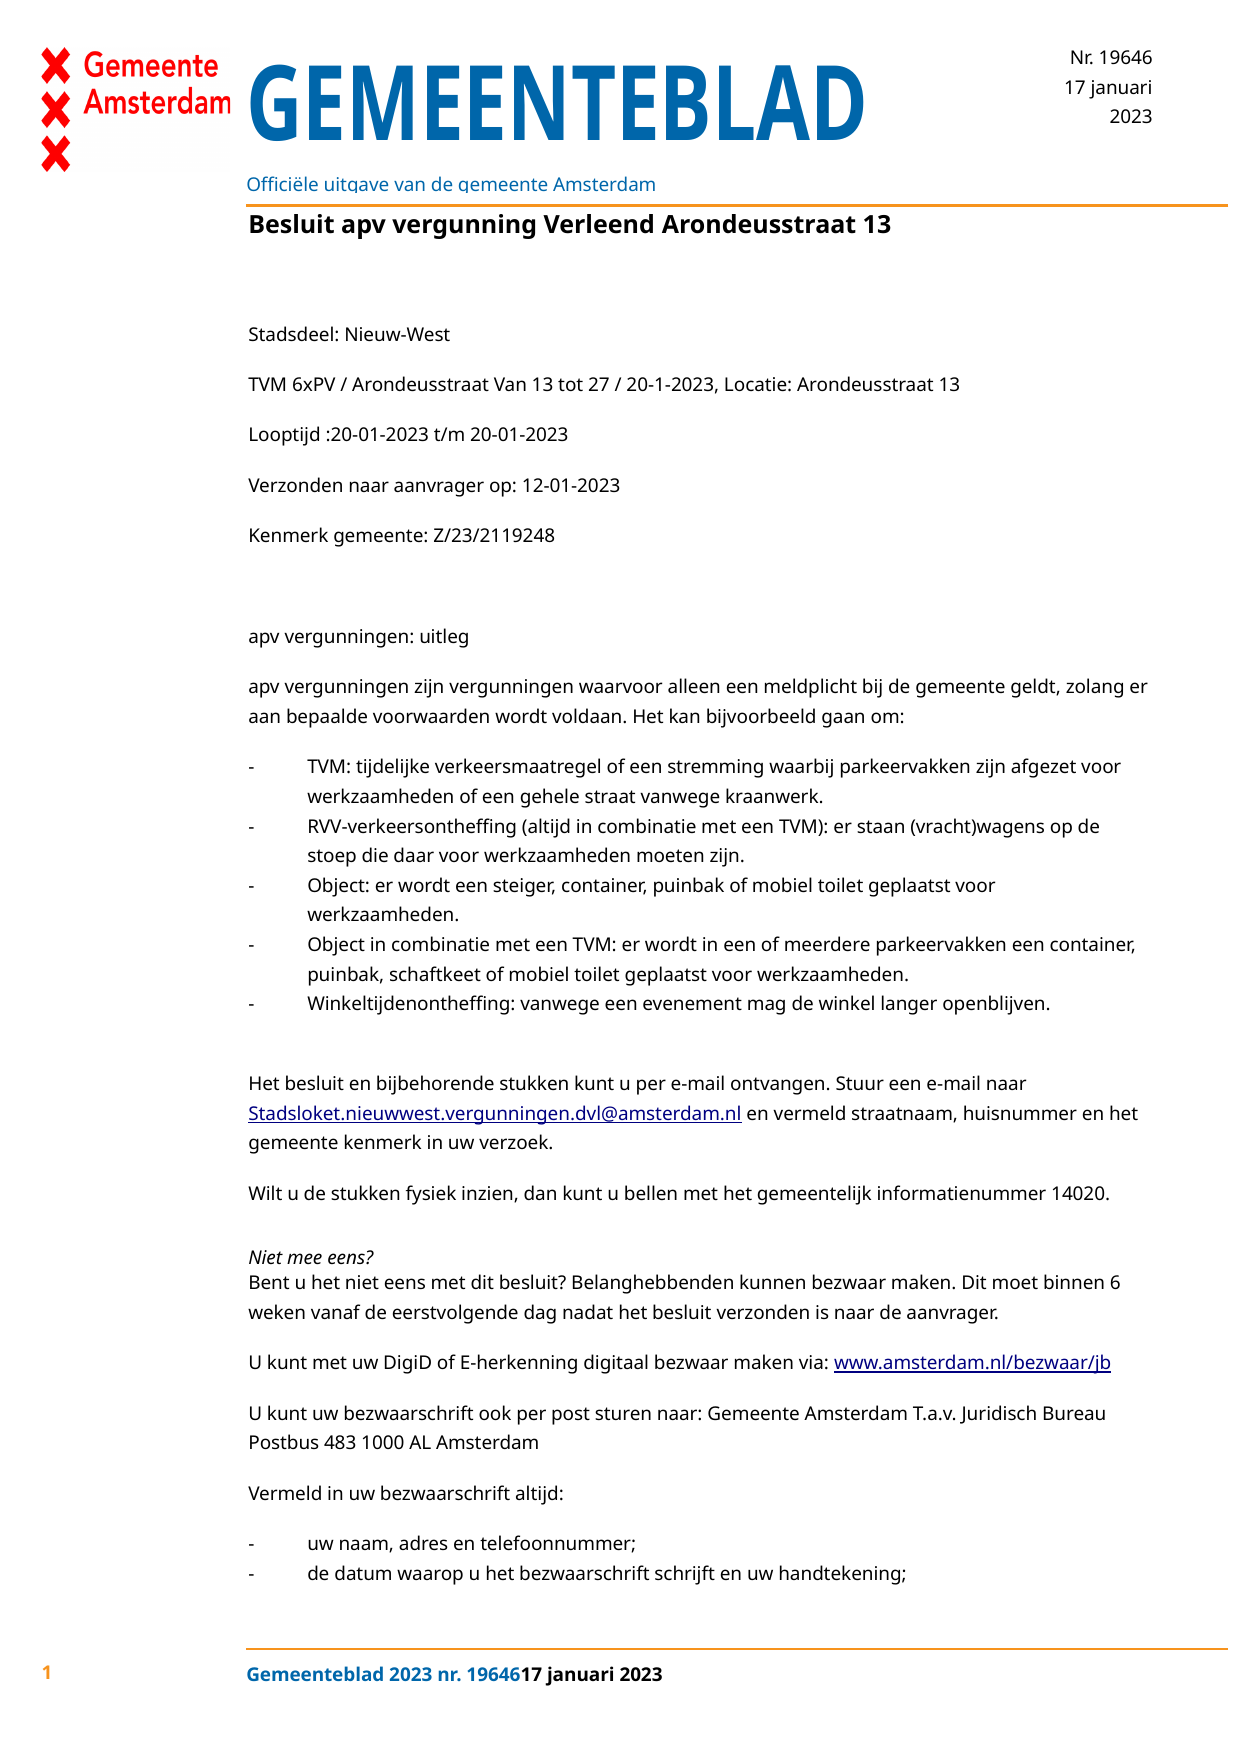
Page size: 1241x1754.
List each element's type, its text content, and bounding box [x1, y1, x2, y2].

text Besluit apv vergunning Verleend Arondeusstraat 13 [248, 207, 1152, 241]
list Object in combinatie met een TVM: er wordt in een of meerdere parkeervakken een container, puinbak, schaftkeet of mobiel toilet geplaatst voor werkzaamheden. [248, 931, 1152, 986]
list Winkeltijdenontheffing: vanwege een evenement mag de winkel langer openblijven. [248, 990, 1152, 1016]
text U kunt met uw DigiD of E-herkenning digitaal bezwaar maken via: www.amsterdam.nl/bezwaar/jb [248, 1349, 1152, 1375]
text Wilt u de stukken fysiek inzien, dan kunt u bellen met het gemeentelijk informatienummer 14020. [248, 1180, 1152, 1206]
text Het besluit en bijbehorende stukken kunt u per e-mail ontvangen. Stuur een e-mail naar Stadsloket.nieuwwest.vergunningen.dvl@amsterdam.nl en vermeld straatnaam, huisnummer en het gemeente kenmerk in uw verzoek. [248, 1070, 1152, 1155]
list RVV-verkeersontheffing (altijd in combinatie met een TVM): er staan (vracht)wagens op de stoep die daar voor werkzaamheden moeten zijn. [248, 813, 1152, 868]
picture [41, 47, 231, 172]
text Niet mee eens? [248, 1244, 1152, 1269]
list TVM: tijdelijke verkeersmaatregel of een stremming waarbij parkeervakken zijn afgezet voor werkzaamheden of een gehele straat vanwege kraanwerk. [248, 754, 1152, 809]
text apv vergunningen: uitleg [248, 623, 1152, 649]
text apv vergunningen zijn vergunningen waarvoor alleen een meldplicht bij de gemeente geldt, zolang er aan bepaalde voorwaarden wordt voldaan. Het kan bijvoorbeeld gaan om: [248, 674, 1152, 729]
text U kunt uw bezwaarschrift ook per post sturen naar: Gemeente Amsterdam T.a.v. Juridisch Bureau Postbus 483 1000 AL Amsterdam [248, 1400, 1152, 1455]
list de datum waarop u het bezwaarschrift schrijft en uw handtekening; [248, 1560, 1152, 1586]
text Bent u het niet eens met dit besluit? Belanghebbenden kunnen bezwaar maken. Dit moet binnen 6 weken vanaf de eerstvolgende dag nadat het besluit verzonden is naar de aanvrager. [248, 1269, 1152, 1325]
list uw naam, adres en telefoonnummer; [248, 1530, 1152, 1556]
text Stadsdeel: Nieuw-West [248, 321, 1152, 346]
text Looptijd :20-01-2023 t/m 20-01-2023 [248, 422, 1152, 447]
text Kenmerk gemeente: Z/23/2119248 [248, 522, 1152, 548]
list Object: er wordt een steiger, container, puinbak of mobiel toilet geplaatst voor werkzaamheden. [248, 872, 1152, 927]
text Verzonden naar aanvrager op: 12-01-2023 [248, 472, 1152, 498]
text TVM 6xPV / Arondeusstraat Van 13 tot 27 / 20-1-2023, Locatie: Arondeusstraat 13 [248, 371, 1152, 397]
text Vermeld in uw bezwaarschrift altijd: [248, 1480, 1152, 1506]
